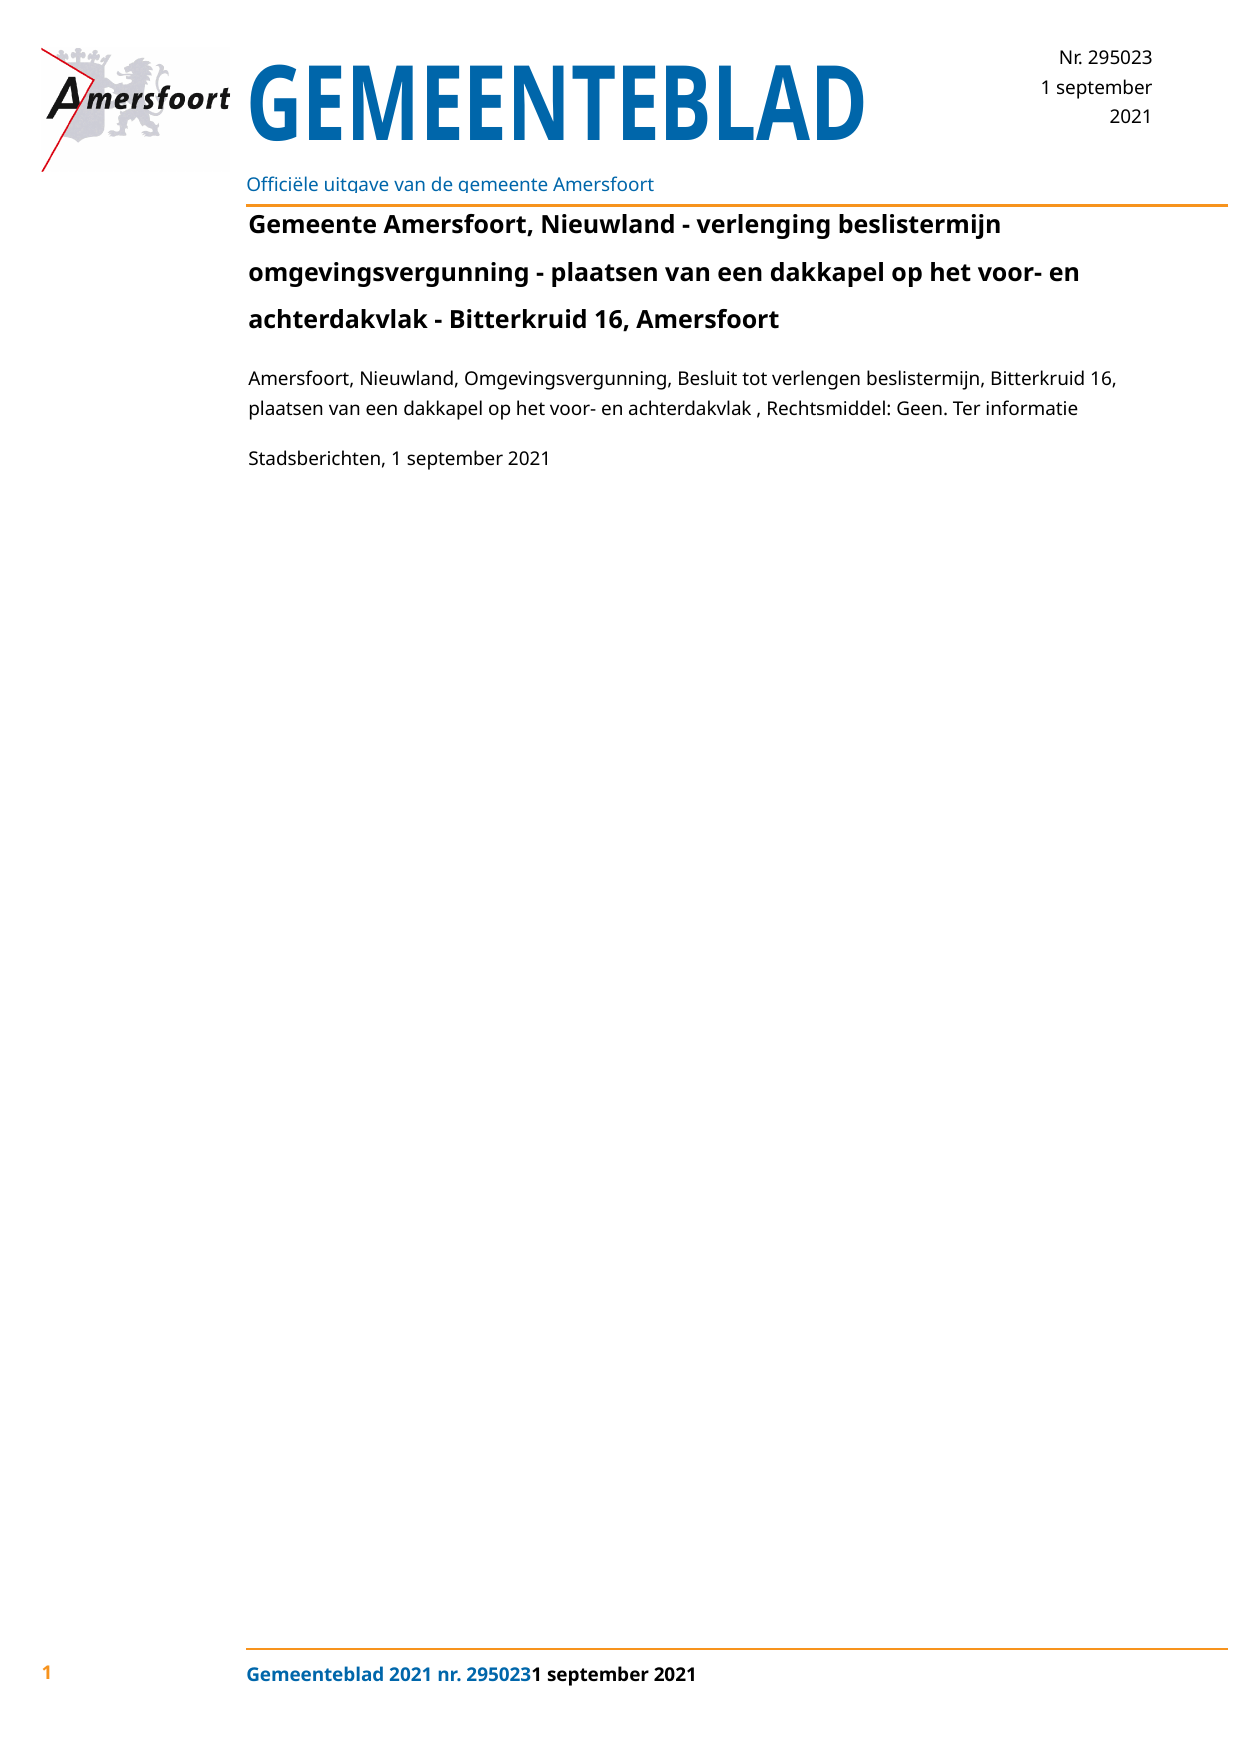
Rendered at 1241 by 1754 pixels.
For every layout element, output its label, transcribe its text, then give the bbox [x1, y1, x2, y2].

text Stadsberichten, 1 september 2021 [248, 446, 1152, 471]
text Gemeente Amersfoort, Nieuwland - verlenging beslistermijn omgevingsvergunning - plaatsen van een dakkapel op het voor- en achterdakvlak - Bitterkruid 16, Amersfoort [248, 207, 1152, 336]
text Amersfoort, Nieuwland, Omgevingsvergunning, Besluit tot verlengen beslistermijn, Bitterkruid 16, plaatsen van een dakkapel op het voor- en achterdakvlak , Rechtsmiddel: Geen. Ter informatie [248, 366, 1152, 421]
picture [41, 47, 231, 172]
